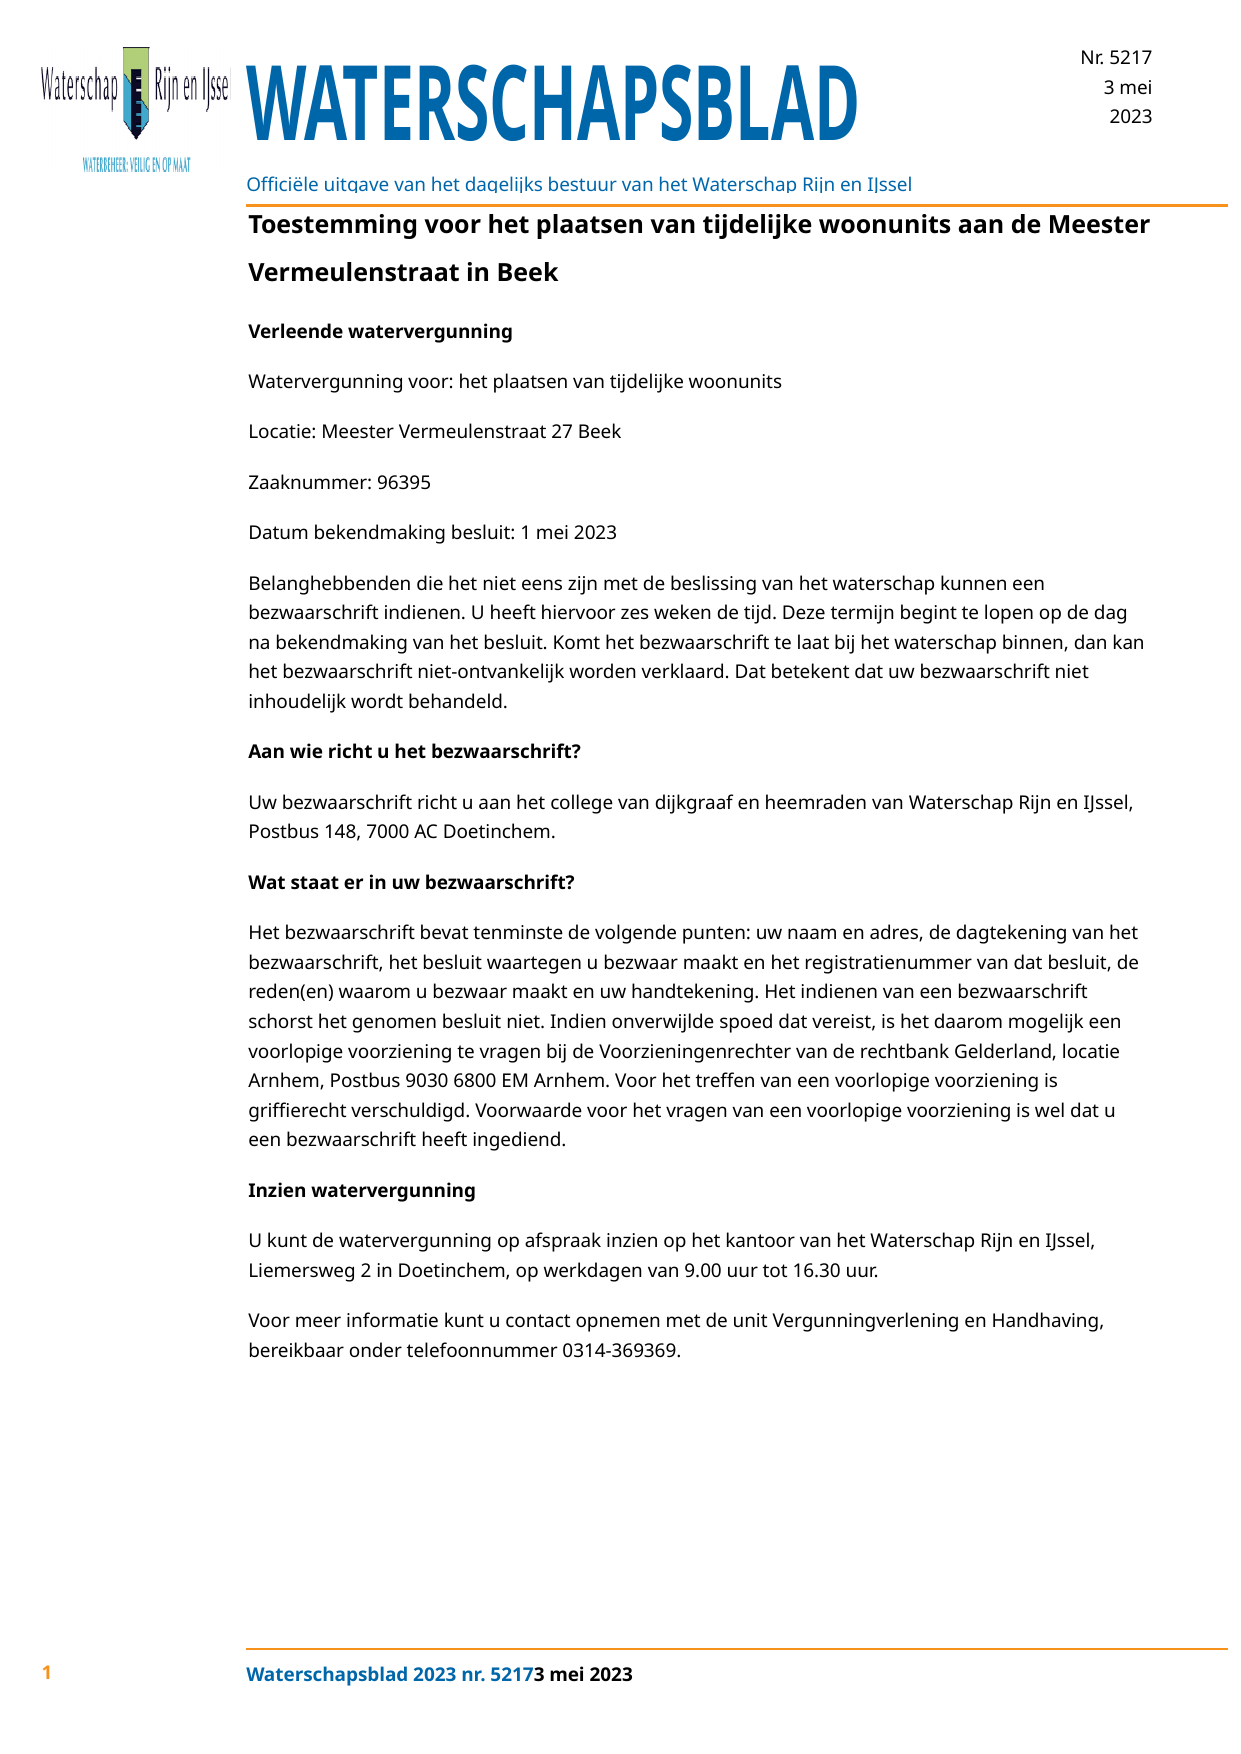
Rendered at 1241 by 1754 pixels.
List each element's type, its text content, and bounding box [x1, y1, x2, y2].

text Watervergunning voor: het plaatsen van tijdelijke woonunits [248, 368, 1152, 394]
text Verleende watervergunning [248, 318, 1152, 344]
text Voor meer informatie kunt u contact opnemen met de unit Vergunningverlening en Handhaving, bereikbaar onder telefoonnummer 0314-369369. [248, 1307, 1152, 1363]
text Zaaknummer: 96395 [248, 469, 1152, 495]
text Toestemming voor het plaatsen van tijdelijke woonunits aan de Meester Vermeulenstraat in Beek [248, 207, 1152, 288]
picture [41, 47, 231, 172]
text Datum bekendmaking besluit: 1 mei 2023 [248, 519, 1152, 545]
text Inzien watervergunning [248, 1177, 1152, 1203]
text Wat staat er in uw bezwaarschrift? [248, 869, 1152, 895]
text Uw bezwaarschrift richt u aan het college van dijkgraaf en heemraden van Waterschap Rijn en IJssel, Postbus 148, 7000 AC Doetinchem. [248, 789, 1152, 844]
text Belanghebbenden die het niet eens zijn met de beslissing van het waterschap kunnen een bezwaarschrift indienen. U heeft hiervoor zes weken de tijd. Deze termijn begint te lopen op de dag na bekendmaking van het besluit. Komt het bezwaarschrift te laat bij het waterschap binnen, dan kan het bezwaarschrift niet-ontvankelijk worden verklaard. Dat betekent dat uw bezwaarschrift niet inhoudelijk wordt behandeld. [248, 570, 1152, 714]
text Het bezwaarschrift bevat tenminste de volgende punten: uw naam en adres, de dagtekening van het bezwaarschrift, het besluit waartegen u bezwaar maakt en het registratienummer van dat besluit, de reden(en) waarom u bezwaar maakt en uw handtekening. Het indienen van een bezwaarschrift schorst het genomen besluit niet. Indien onverwijlde spoed dat vereist, is het daarom mogelijk een voorlopige voorziening te vragen bij de Voorzieningenrechter van de rechtbank Gelderland, locatie Arnhem, Postbus 9030 6800 EM Arnhem. Voor het treffen van een voorlopige voorziening is griffierecht verschuldigd. Voorwaarde voor het vragen van een voorlopige voorziening is wel dat u een bezwaarschrift heeft ingediend. [248, 919, 1152, 1152]
text Aan wie richt u het bezwaarschrift? [248, 739, 1152, 764]
text Locatie: Meester Vermeulenstraat 27 Beek [248, 419, 1152, 444]
text U kunt de watervergunning op afspraak inzien op het kantoor van het Waterschap Rijn en IJssel, Liemersweg 2 in Doetinchem, op werkdagen van 9.00 uur tot 16.30 uur. [248, 1227, 1152, 1283]
